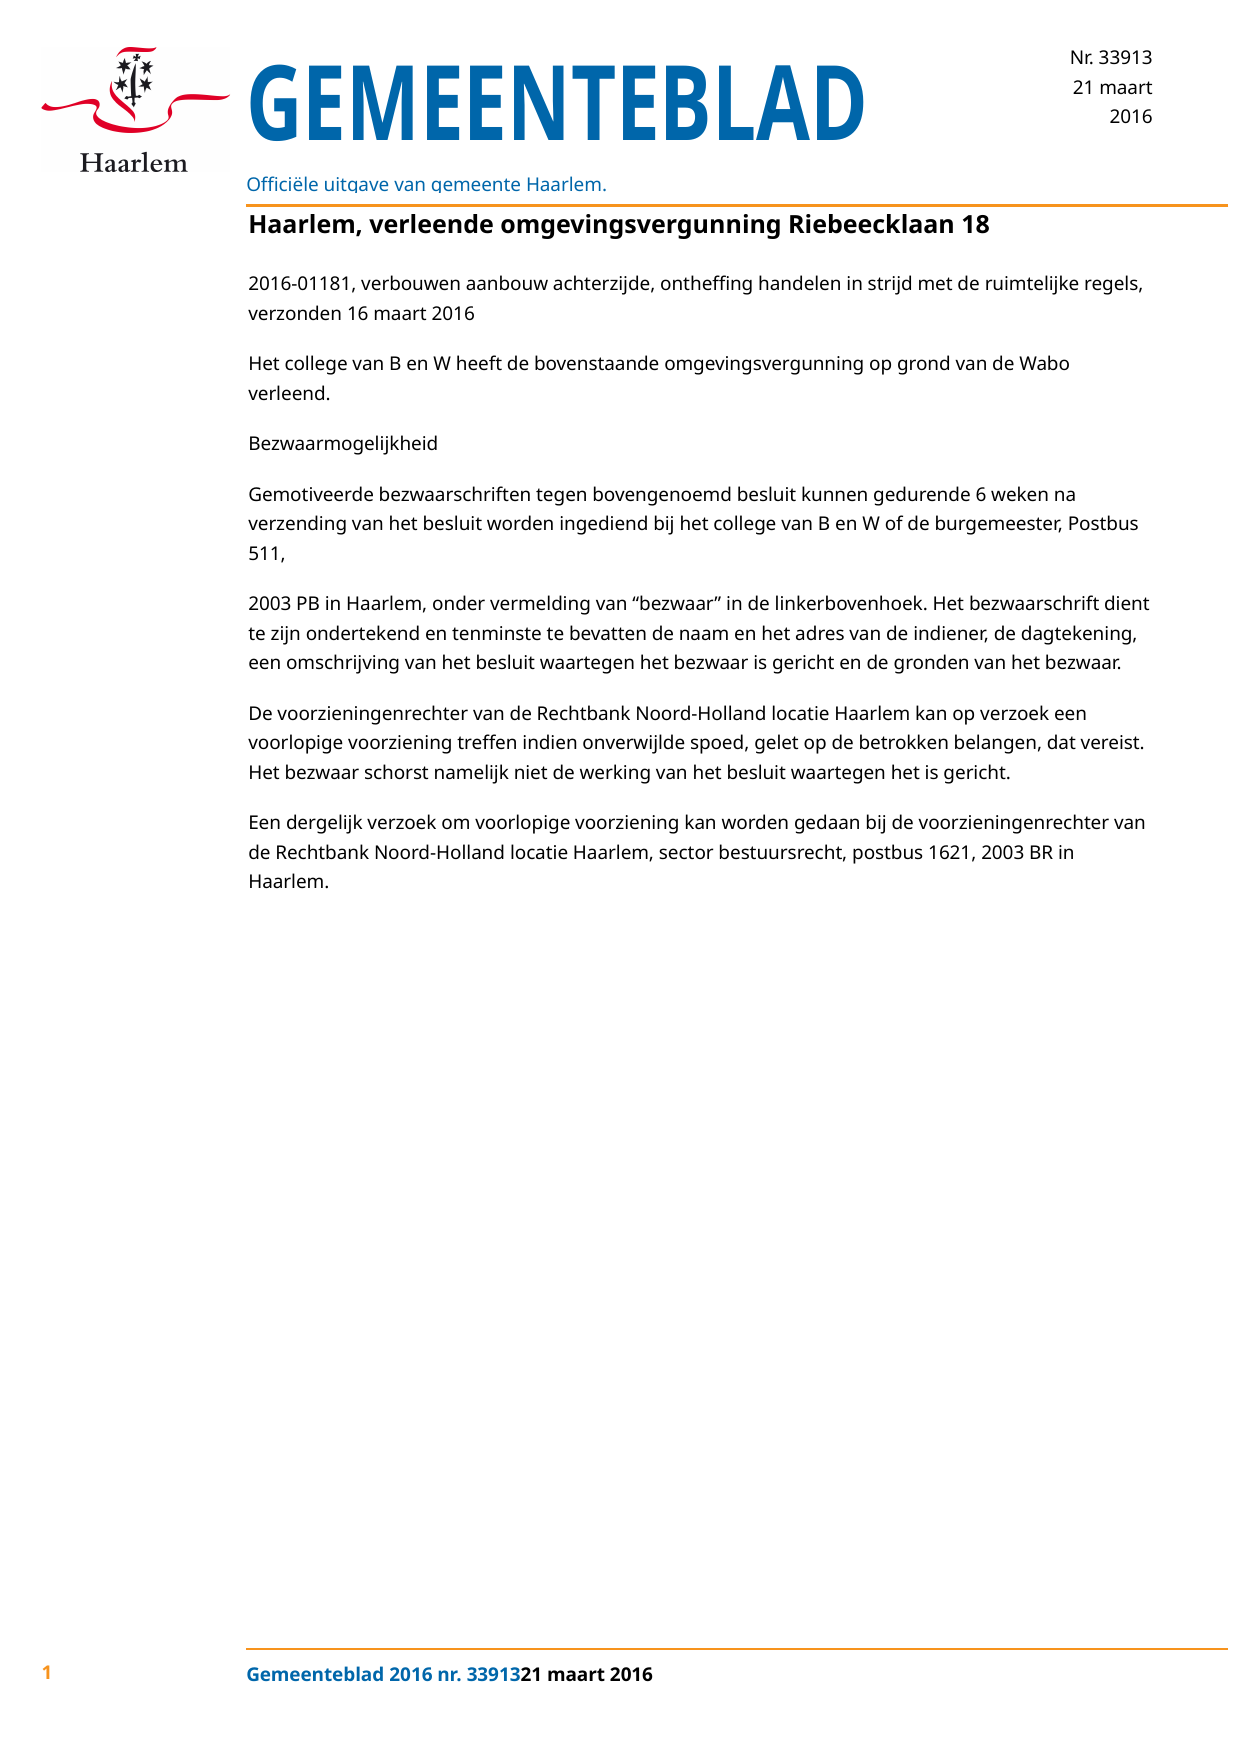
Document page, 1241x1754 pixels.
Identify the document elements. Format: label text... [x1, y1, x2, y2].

text Een dergelijk verzoek om voorlopige voorziening kan worden gedaan bij de voorzieningenrechter van de Rechtbank Noord-Holland locatie Haarlem, sector bestuursrecht, postbus 1621, 2003 BR in Haarlem. [248, 809, 1152, 894]
text Bezwaarmogelijkheid [248, 430, 1152, 456]
text Haarlem, verleende omgevingsvergunning Riebeecklaan 18 [248, 207, 1152, 241]
picture [41, 47, 231, 172]
text Gemotiveerde bezwaarschriften tegen bovengenoemd besluit kunnen gedurende 6 weken na verzending van het besluit worden ingediend bij het college van B en W of de burgemeester, Postbus 511, [248, 481, 1152, 566]
text 2016-01181, verbouwen aanbouw achterzijde, ontheffing handelen in strijd met de ruimtelijke regels, verzonden 16 maart 2016 [248, 270, 1152, 326]
text De voorzieningenrechter van de Rechtbank Noord-Holland locatie Haarlem kan op verzoek een voorlopige voorziening treffen indien onverwijlde spoed, gelet op de betrokken belangen, dat vereist. Het bezwaar schorst namelijk niet de werking van het besluit waartegen het is gericht. [248, 700, 1152, 785]
text Het college van B en W heeft de bovenstaande omgevingsvergunning op grond van de Wabo verleend. [248, 350, 1152, 406]
text 2003 PB in Haarlem, onder vermelding van “bezwaar” in de linkerbovenhoek. Het bezwaarschrift dient te zijn ondertekend en tenminste te bevatten de naam en het adres van de indiener, de dagtekening, een omschrijving van het besluit waartegen het bezwaar is gericht en de gronden van het bezwaar. [248, 590, 1152, 675]
